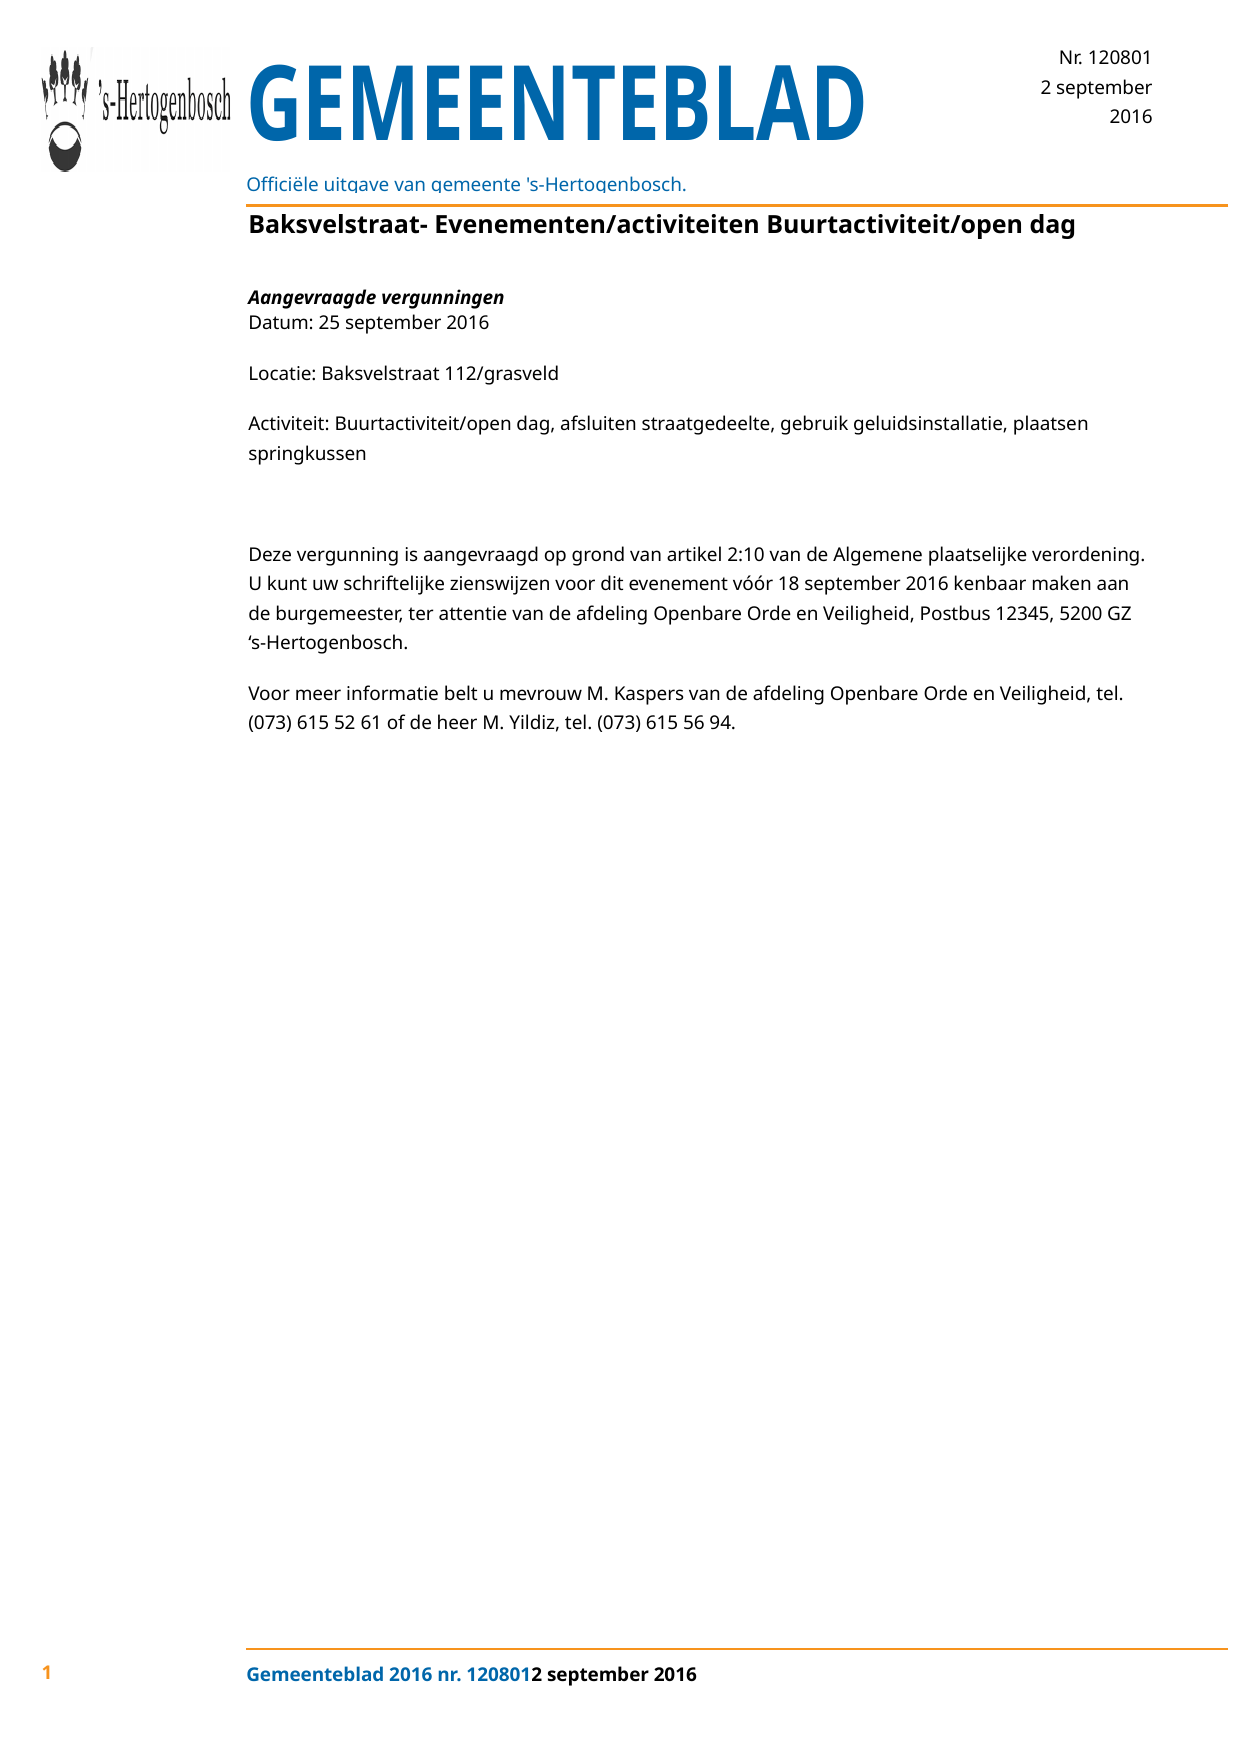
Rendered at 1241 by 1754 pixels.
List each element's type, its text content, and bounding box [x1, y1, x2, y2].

text Aangevraagde vergunningen [248, 284, 1152, 309]
text Locatie: Baksvelstraat 112/grasveld [248, 360, 1152, 386]
text Datum: 25 september 2016 [248, 309, 1152, 335]
text Baksvelstraat- Evenementen/activiteiten Buurtactiviteit/open dag [248, 207, 1152, 241]
text Deze vergunning is aangevraagd op grond van artikel 2:10 van de Algemene plaatselijke verordening. U kunt uw schriftelijke zienswijzen voor dit evenement vóór 18 september 2016 kenbaar maken aan de burgemeester, ter attentie van de afdeling Openbare Orde en Veiligheid, Postbus 12345, 5200 GZ ‘s-Hertogenbosch. [248, 541, 1152, 655]
picture [41, 47, 231, 172]
text Activiteit: Buurtactiviteit/open dag, afsluiten straatgedeelte, gebruik geluidsinstallatie, plaatsen springkussen [248, 410, 1152, 466]
text Voor meer informatie belt u mevrouw M. Kaspers van de afdeling Openbare Orde en Veiligheid, tel. (073) 615 52 61 of de heer M. Yildiz, tel. (073) 615 56 94. [248, 680, 1152, 735]
